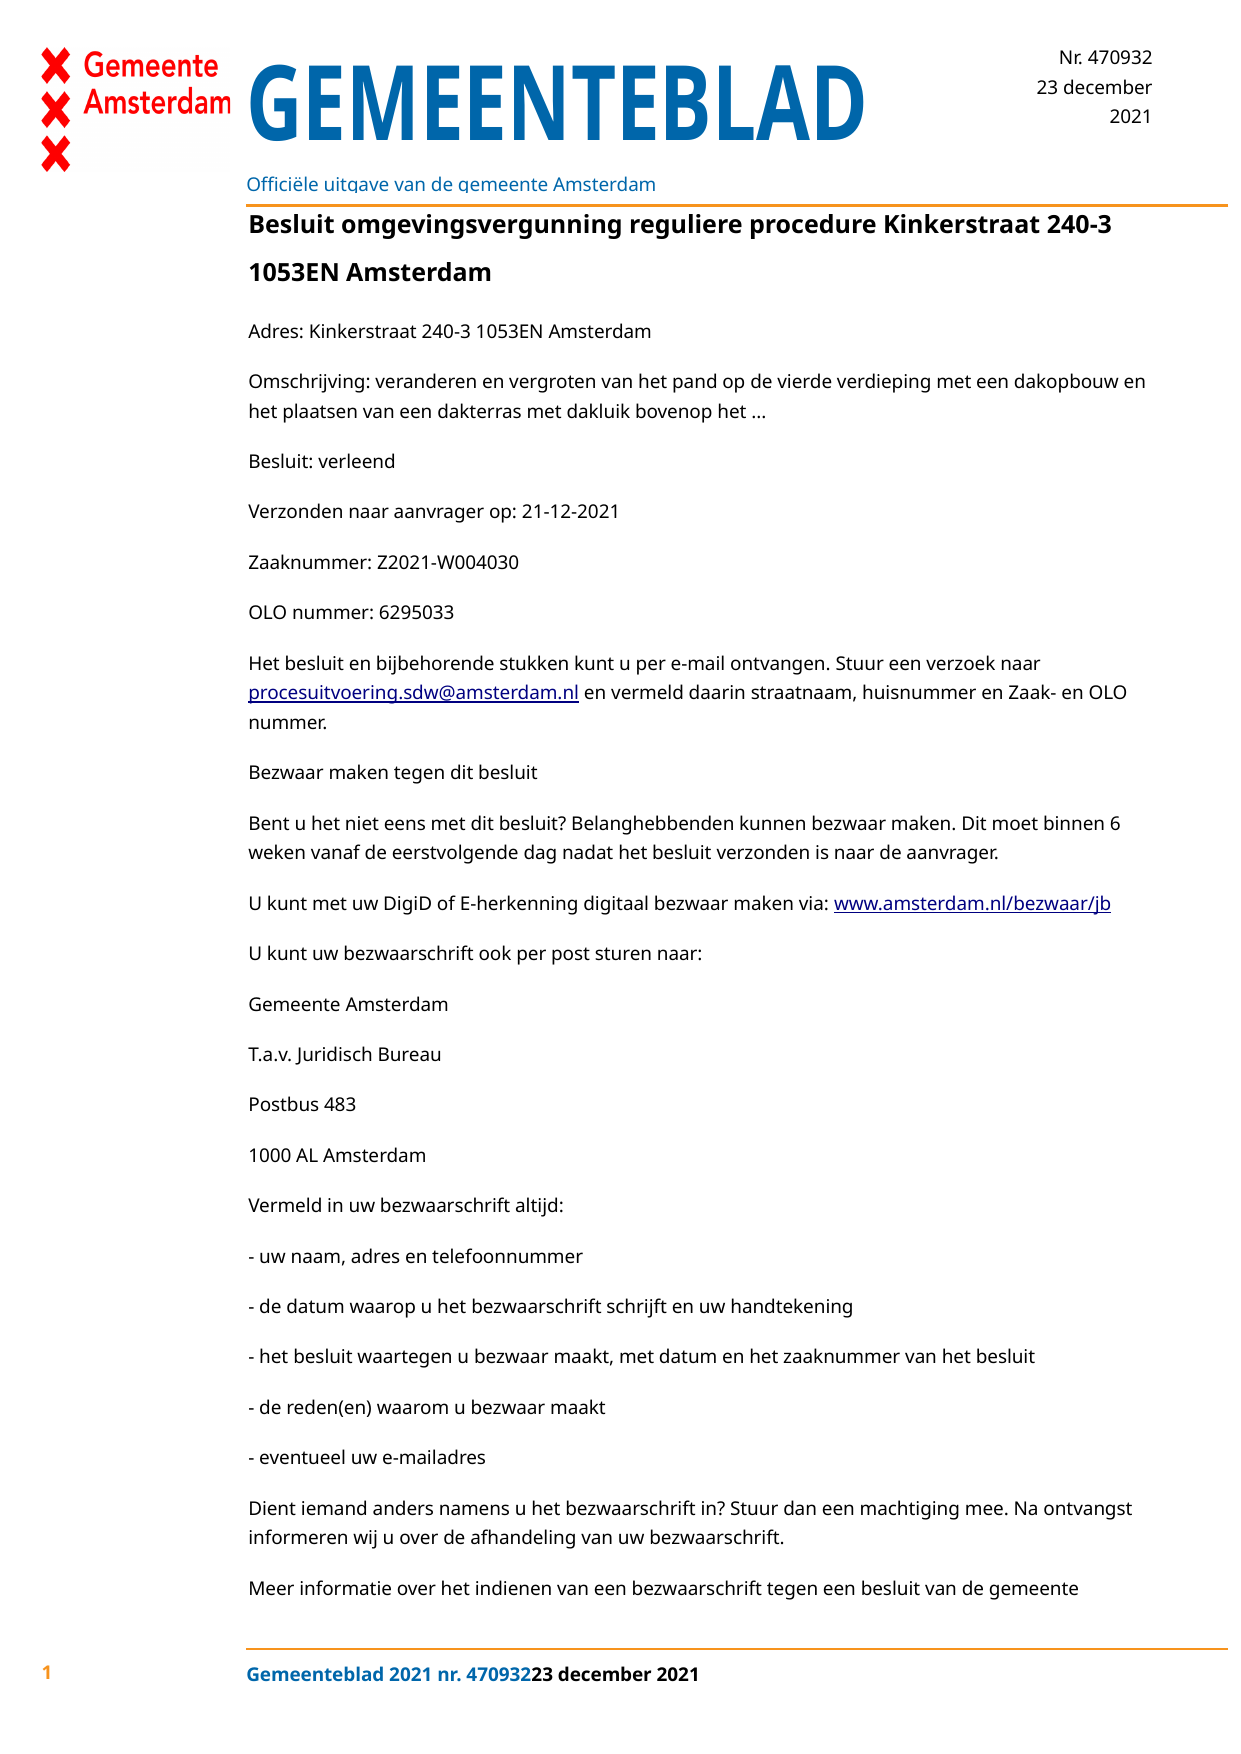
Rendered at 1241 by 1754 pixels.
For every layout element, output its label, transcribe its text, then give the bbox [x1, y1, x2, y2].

text Gemeente Amsterdam [248, 991, 1152, 1017]
text Zaaknummer: Z2021-W004030 [248, 549, 1152, 575]
text Postbus 483 [248, 1092, 1152, 1117]
text - de reden(en) waarom u bezwaar maakt [248, 1394, 1152, 1420]
text U kunt uw bezwaarschrift ook per post sturen naar: [248, 940, 1152, 966]
text Omschrijving: veranderen en vergroten van het pand op de vierde verdieping met een dakopbouw en het plaatsen van een dakterras met dakluik bovenop het ... [248, 368, 1152, 424]
text - de datum waarop u het bezwaarschrift schrijft en uw handtekening [248, 1293, 1152, 1319]
text T.a.v. Juridisch Bureau [248, 1041, 1152, 1067]
text Dient iemand anders namens u het bezwaarschrift in? Stuur dan een machtiging mee. Na ontvangst informeren wij u over de afhandeling van uw bezwaarschrift. [248, 1495, 1152, 1550]
text Besluit: verleend [248, 448, 1152, 474]
text Vermeld in uw bezwaarschrift altijd: [248, 1192, 1152, 1218]
text Adres: Kinkerstraat 240-3 1053EN Amsterdam [248, 318, 1152, 344]
text - eventueel uw e-mailadres [248, 1444, 1152, 1470]
text Besluit omgevingsvergunning reguliere procedure Kinkerstraat 240-3 1053EN Amsterdam [248, 207, 1152, 288]
text U kunt met uw DigiD of E-herkenning digitaal bezwaar maken via: www.amsterdam.nl/bezwaar/jb [248, 890, 1152, 916]
text - het besluit waartegen u bezwaar maakt, met datum en het zaaknummer van het besluit [248, 1344, 1152, 1369]
text Meer informatie over het indienen van een bezwaarschrift tegen een besluit van de gemeente [248, 1575, 1152, 1601]
text 1000 AL Amsterdam [248, 1142, 1152, 1168]
text Bezwaar maken tegen dit besluit [248, 759, 1152, 785]
text OLO nummer: 6295033 [248, 599, 1152, 625]
text Het besluit en bijbehorende stukken kunt u per e-mail ontvangen. Stuur een verzoek naar procesuitvoering.sdw@amsterdam.nl en vermeld daarin straatnaam, huisnummer en Zaak- en OLO nummer. [248, 650, 1152, 735]
text Bent u het niet eens met dit besluit? Belanghebbenden kunnen bezwaar maken. Dit moet binnen 6 weken vanaf de eerstvolgende dag nadat het besluit verzonden is naar de aanvrager. [248, 810, 1152, 865]
text Verzonden naar aanvrager op: 21-12-2021 [248, 499, 1152, 524]
picture [41, 47, 231, 172]
text - uw naam, adres en telefoonnummer [248, 1243, 1152, 1269]
